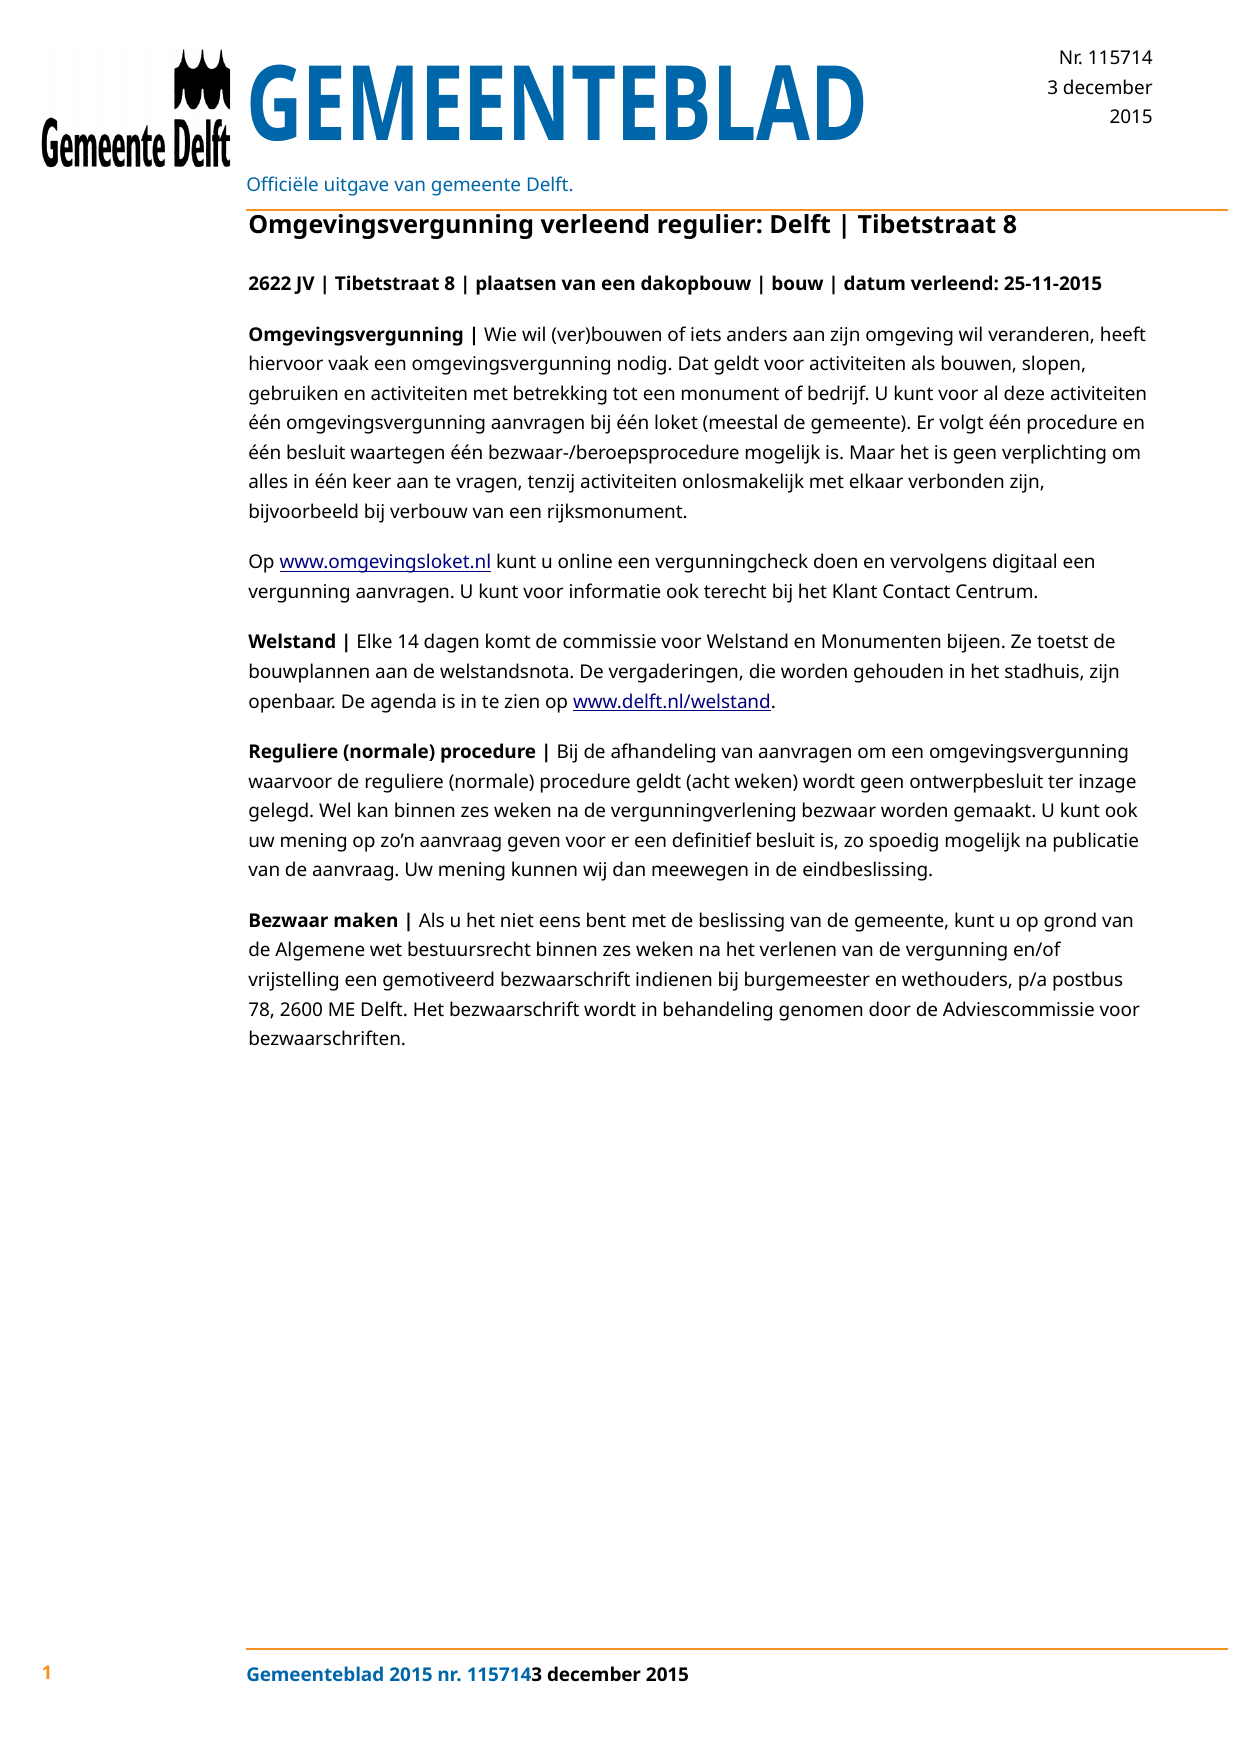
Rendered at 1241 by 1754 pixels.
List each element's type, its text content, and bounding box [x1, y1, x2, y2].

text Bezwaar maken | Als u het niet eens bent met de beslissing van de gemeente, kunt u op grond van de Algemene wet bestuursrecht binnen zes weken na het verlenen van de vergunning en/of vrijstelling een gemotiveerd bezwaarschrift indienen bij burgemeester en wethouders, p/a postbus 78, 2600 ME Delft. Het bezwaarschrift wordt in behandeling genomen door de Adviescommissie voor bezwaarschriften. [248, 907, 1152, 1051]
picture [41, 47, 231, 172]
text Op www.omgevingsloket.nl kunt u online een vergunningcheck doen en vervolgens digitaal een vergunning aanvragen. U kunt voor informatie ook terecht bij het Klant Contact Centrum. [248, 549, 1152, 604]
text Welstand | Elke 14 dagen komt de commissie voor Welstand en Monumenten bijeen. Ze toetst de bouwplannen aan de welstandsnota. De vergaderingen, die worden gehouden in het stadhuis, zijn openbaar. De agenda is in te zien op www.delft.nl/welstand. [248, 629, 1152, 713]
text Omgevingsvergunning verleend regulier: Delft | Tibetstraat 8 [248, 211, 1152, 241]
text 2622 JV | Tibetstraat 8 | plaatsen van een dakopbouw | bouw | datum verleend: 25-11-2015 [248, 270, 1152, 296]
text Omgevingsvergunning | Wie wil (ver)bouwen of iets anders aan zijn omgeving wil veranderen, heeft hiervoor vaak een omgevingsvergunning nodig. Dat geldt voor activiteiten als bouwen, slopen, gebruiken en activiteiten met betrekking tot een monument of bedrijf. U kunt voor al deze activiteiten één omgevingsvergunning aanvragen bij één loket (meestal de gemeente). Er volgt één procedure en één besluit waartegen één bezwaar-/beroepsprocedure mogelijk is. Maar het is geen verplichting om alles in één keer aan te vragen, tenzij activiteiten onlosmakelijk met elkaar verbonden zijn, bijvoorbeeld bij verbouw van een rijksmonument. [248, 321, 1152, 524]
text Reguliere (normale) procedure | Bij de afhandeling van aanvragen om een omgevingsvergunning waarvoor de reguliere (normale) procedure geldt (acht weken) wordt geen ontwerpbesluit ter inzage gelegd. Wel kan binnen zes weken na de vergunningverlening bezwaar worden gemaakt. U kunt ook uw mening op zo’n aanvraag geven voor er een definitief besluit is, zo spoedig mogelijk na publicatie van de aanvraag. Uw mening kunnen wij dan meewegen in de eindbeslissing. [248, 738, 1152, 882]
